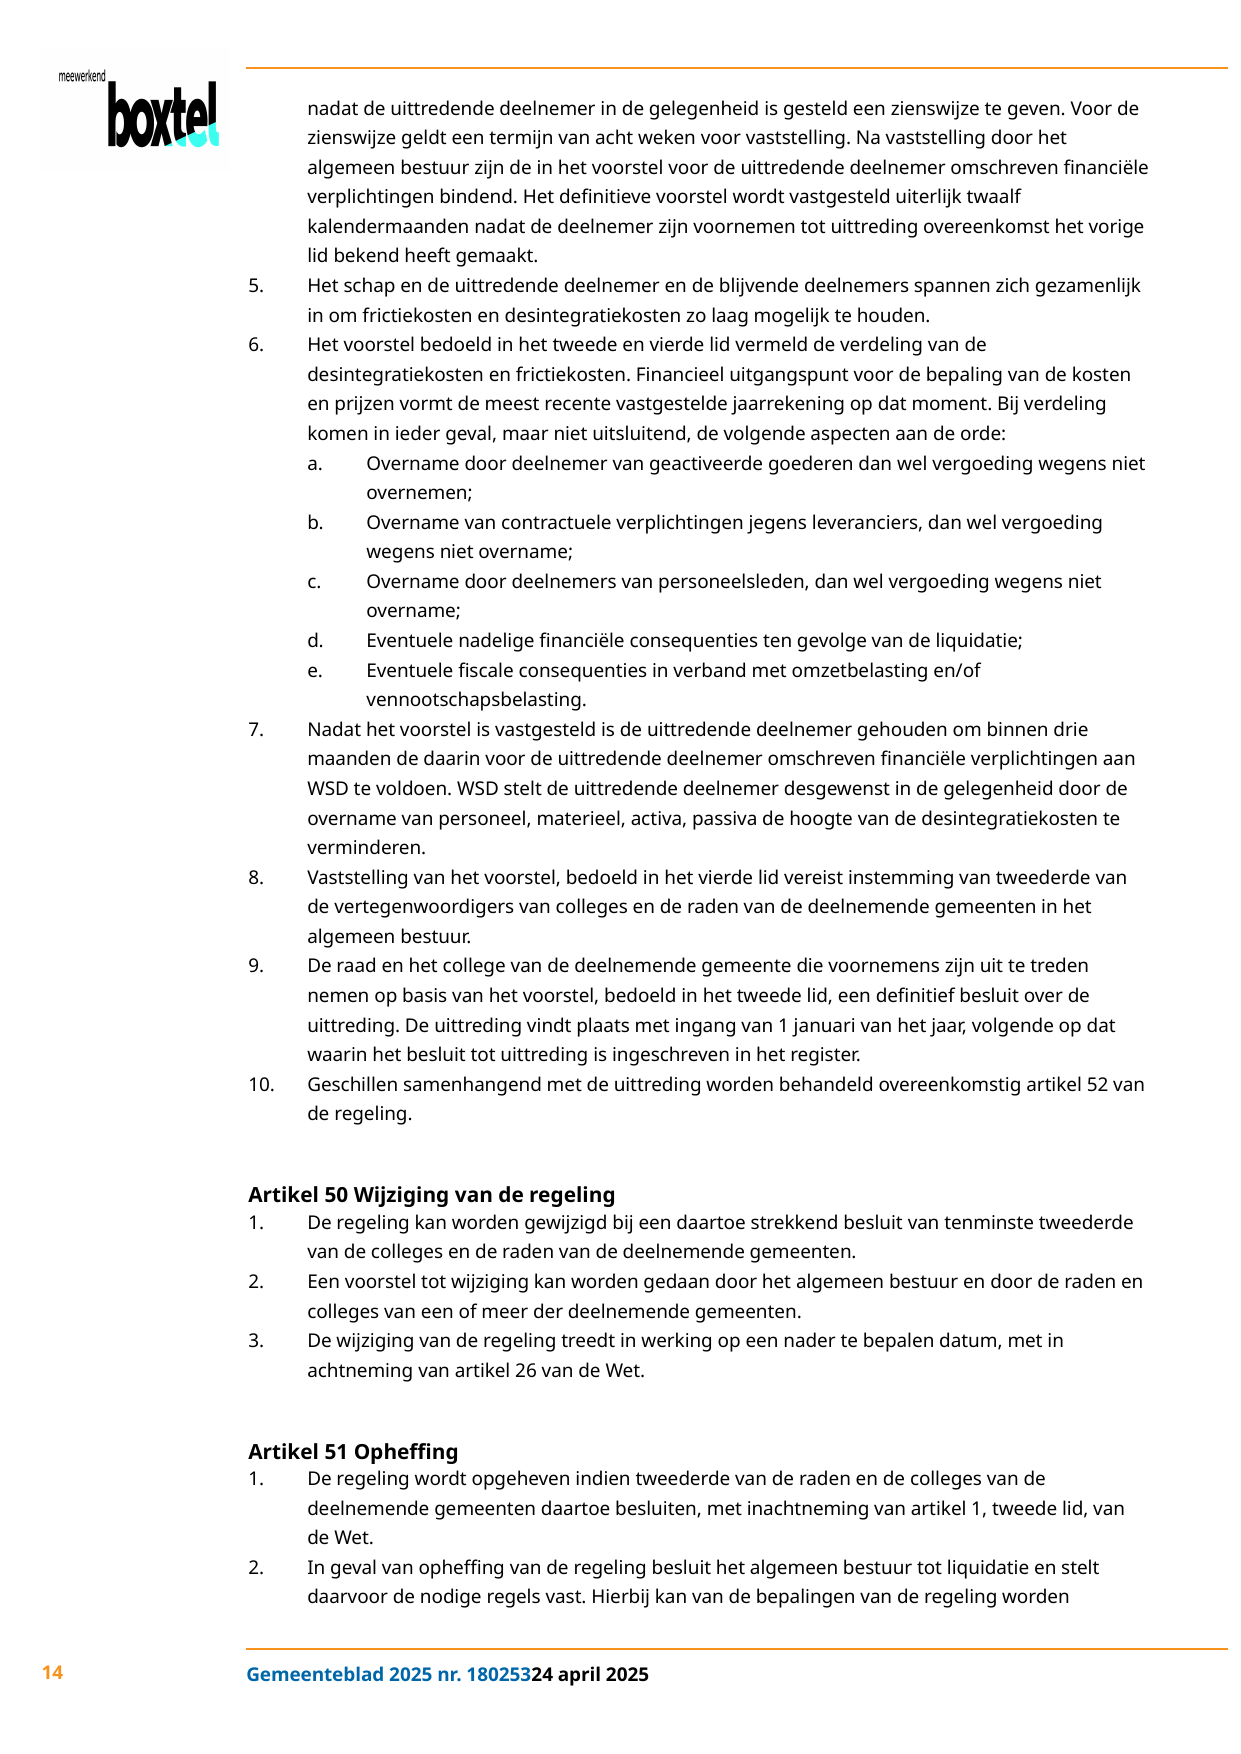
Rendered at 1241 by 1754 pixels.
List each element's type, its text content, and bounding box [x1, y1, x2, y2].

list Vaststelling van het voorstel, bedoeld in het vierde lid vereist instemming van tweederde van de vertegenwoordigers van colleges en de raden van de deelnemende gemeenten in het algemeen bestuur. [248, 864, 1152, 949]
list Overname van contractuele verplichtingen jegens leveranciers, dan wel vergoeding wegens niet overname; [307, 509, 1152, 564]
list Eventuele nadelige financiële consequenties ten gevolge van de liquidatie; [307, 627, 1152, 653]
list De raad en het college van de deelnemende gemeente die voornemens zijn uit te treden nemen op basis van het voorstel, bedoeld in het tweede lid, een definitief besluit over de uittreding. De uittreding vindt plaats met ingang van 1 januari van het jaar, volgende op dat waarin het besluit tot uittreding is ingeschreven in het register. [248, 953, 1152, 1067]
list Een voorstel tot wijziging kan worden gedaan door het algemeen bestuur en door de raden en colleges van een of meer der deelnemende gemeenten. [248, 1268, 1152, 1323]
list De regeling kan worden gewijzigd bij een daartoe strekkend besluit van tenminste tweederde van de colleges en de raden van de deelnemende gemeenten. [248, 1209, 1152, 1264]
list In geval van opheffing van de regeling besluit het algemeen bestuur tot liquidatie en stelt daarvoor de nodige regels vast. Hierbij kan van de bepalingen van de regeling worden [248, 1554, 1152, 1609]
list Geschillen samenhangend met de uittreding worden behandeld overeenkomstig artikel 52 van de regeling. [248, 1071, 1152, 1126]
list Het schap en de uittredende deelnemer en de blijvende deelnemers spannen zich gezamenlijk in om frictiekosten en desintegratiekosten zo laag mogelijk te houden. [248, 272, 1152, 328]
list De regeling wordt opgeheven indien tweederde van de raden en de colleges van de deelnemende gemeenten daartoe besluiten, met inachtneming van artikel 1, tweede lid, van de Wet. [248, 1465, 1152, 1550]
list Eventuele fiscale consequenties in verband met omzetbelasting en/of vennootschapsbelasting. [307, 657, 1152, 712]
text Artikel 51 Opheffing [248, 1437, 1152, 1465]
list De wijziging van de regeling treedt in werking op een nader te bepalen datum, met in achtneming van artikel 26 van de Wet. [248, 1327, 1152, 1383]
list nadat de uittredende deelnemer in de gelegenheid is gesteld een zienswijze te geven. Voor de zienswijze geldt een termijn van acht weken voor vaststelling. Na vaststelling door het algemeen bestuur zijn de in het voorstel voor de uittredende deelnemer omschreven financiële verplichtingen bindend. Het definitieve voorstel wordt vastgesteld uiterlijk twaalf kalendermaanden nadat de deelnemer zijn voornemen tot uittreding overeenkomst het vorige lid bekend heeft gemaakt. [248, 95, 1152, 268]
text Artikel 50 Wijziging van de regeling [248, 1181, 1152, 1209]
picture [41, 47, 231, 172]
list Overname door deelnemers van personeelsleden, dan wel vergoeding wegens niet overname; [307, 568, 1152, 623]
list Overname door deelnemer van geactiveerde goederen dan wel vergoeding wegens niet overnemen; [307, 450, 1152, 505]
list Het voorstel bedoeld in het tweede en vierde lid vermeld de verdeling van de desintegratiekosten en frictiekosten. Financieel uitgangspunt voor de bepaling van de kosten en prijzen vormt de meest recente vastgestelde jaarrekening op dat moment. Bij verdeling komen in ieder geval, maar niet uitsluitend, de volgende aspecten aan de orde: [248, 331, 1152, 446]
list Nadat het voorstel is vastgesteld is de uittredende deelnemer gehouden om binnen drie maanden de daarin voor de uittredende deelnemer omschreven financiële verplichtingen aan WSD te voldoen. WSD stelt de uittredende deelnemer desgewenst in de gelegenheid door de overname van personeel, materieel, activa, passiva de hoogte van de desintegratiekosten te verminderen. [248, 716, 1152, 860]
